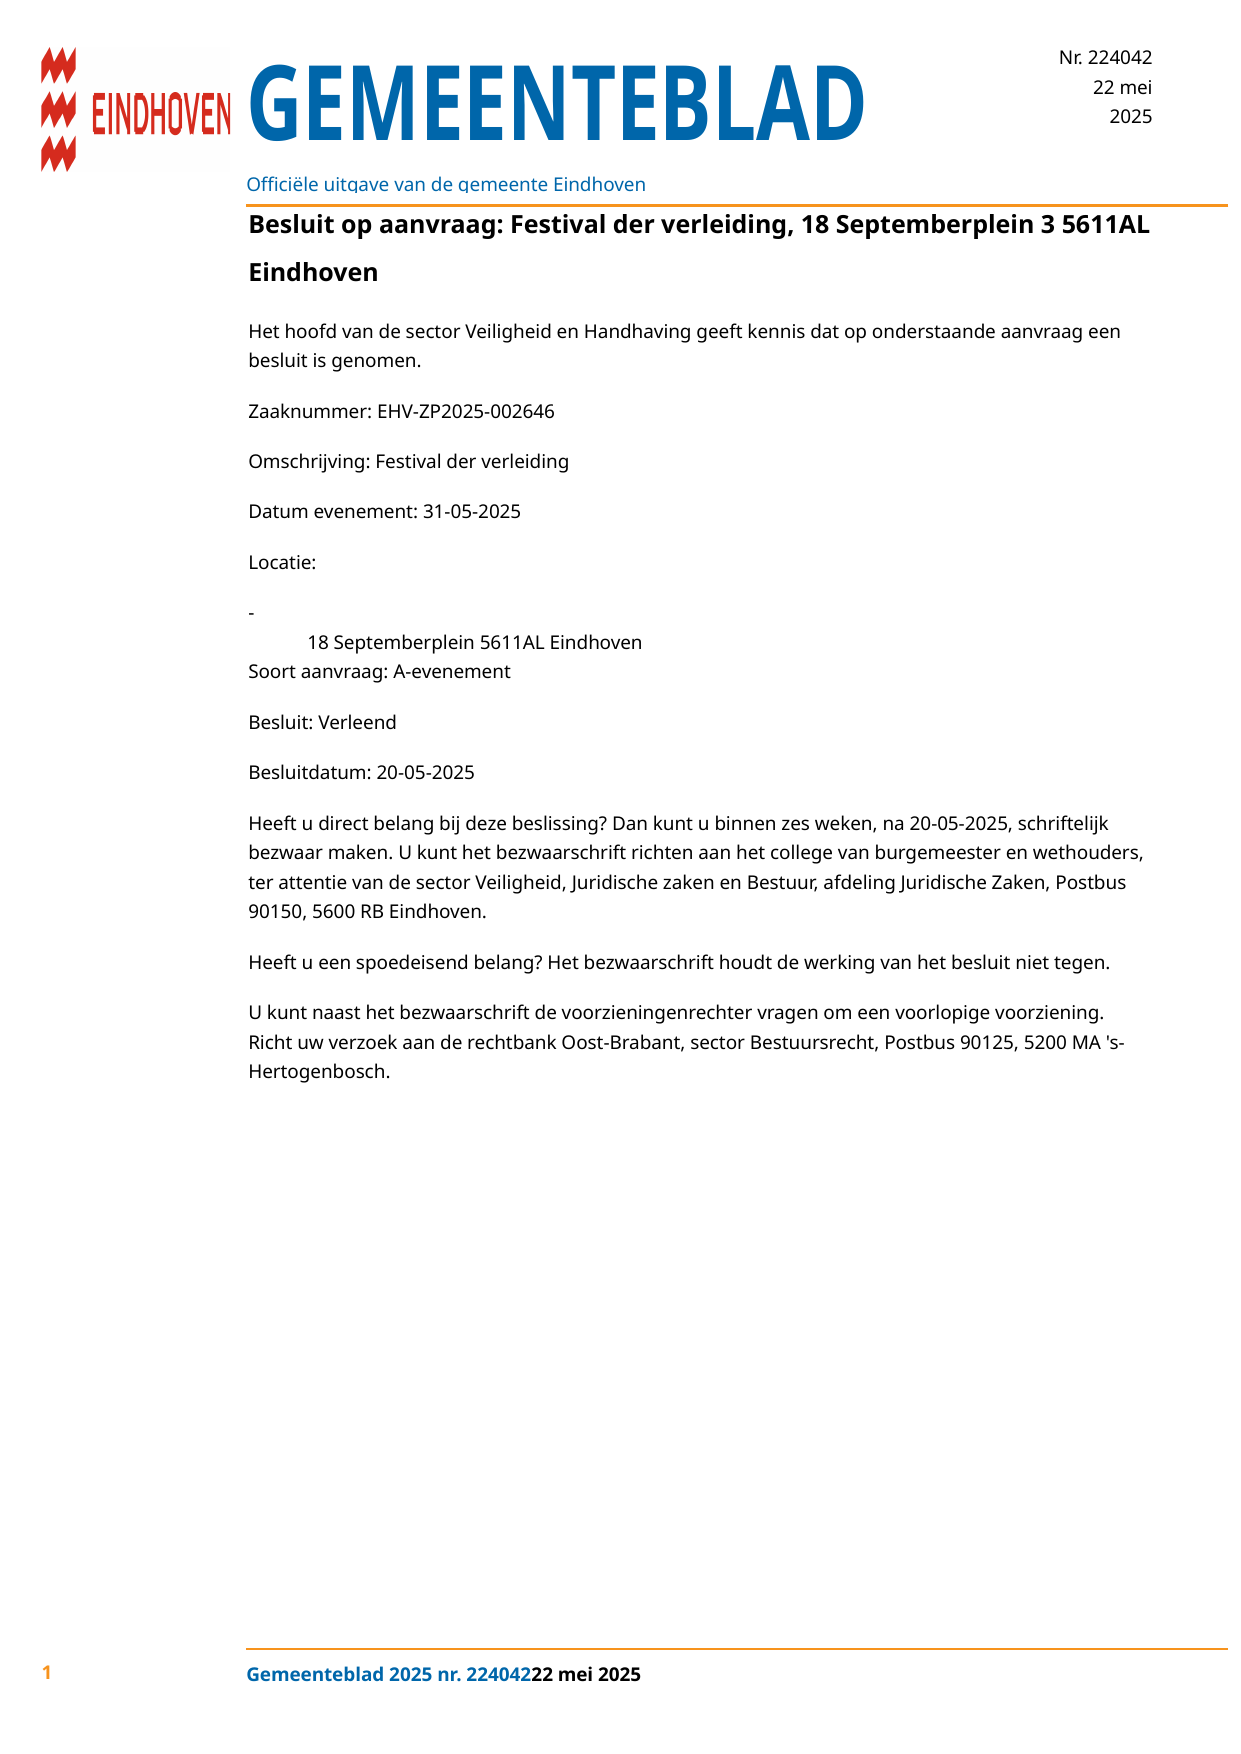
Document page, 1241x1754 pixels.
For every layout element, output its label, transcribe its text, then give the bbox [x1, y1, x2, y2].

text Soort aanvraag: A-evenement [248, 659, 1152, 684]
text Omschrijving: Festival der verleiding [248, 448, 1152, 474]
text Zaaknummer: EHV-ZP2025-002646 [248, 398, 1152, 424]
text Heeft u een spoedeisend belang? Het bezwaarschrift houdt de werking van het besluit niet tegen. [248, 949, 1152, 975]
text Locatie: [248, 549, 1152, 575]
text Besluitdatum: 20-05-2025 [248, 759, 1152, 785]
text U kunt naast het bezwaarschrift de voorzieningenrechter vragen om een voorlopige voorziening. Richt uw verzoek aan de rechtbank Oost-Brabant, sector Bestuursrecht, Postbus 90125, 5200 MA 's-Hertogenbosch. [248, 999, 1152, 1084]
text Besluit: Verleend [248, 709, 1152, 735]
text Het hoofd van de sector Veiligheid en Handhaving geeft kennis dat op onderstaande aanvraag een besluit is genomen. [248, 318, 1152, 373]
text Heeft u direct belang bij deze beslissing? Dan kunt u binnen zes weken, na 20-05-2025, schriftelijk bezwaar maken. U kunt het bezwaarschrift richten aan het college van burgemeester en wethouders, ter attentie van de sector Veiligheid, Juridische zaken en Bestuur, afdeling Juridische Zaken, Postbus 90150, 5600 RB Eindhoven. [248, 810, 1152, 924]
text Besluit op aanvraag: Festival der verleiding, 18 Septemberplein 3 5611AL Eindhoven [248, 207, 1152, 288]
picture [41, 47, 231, 172]
list 18 Septemberplein 5611AL Eindhoven [248, 629, 1152, 655]
text Datum evenement: 31-05-2025 [248, 499, 1152, 524]
